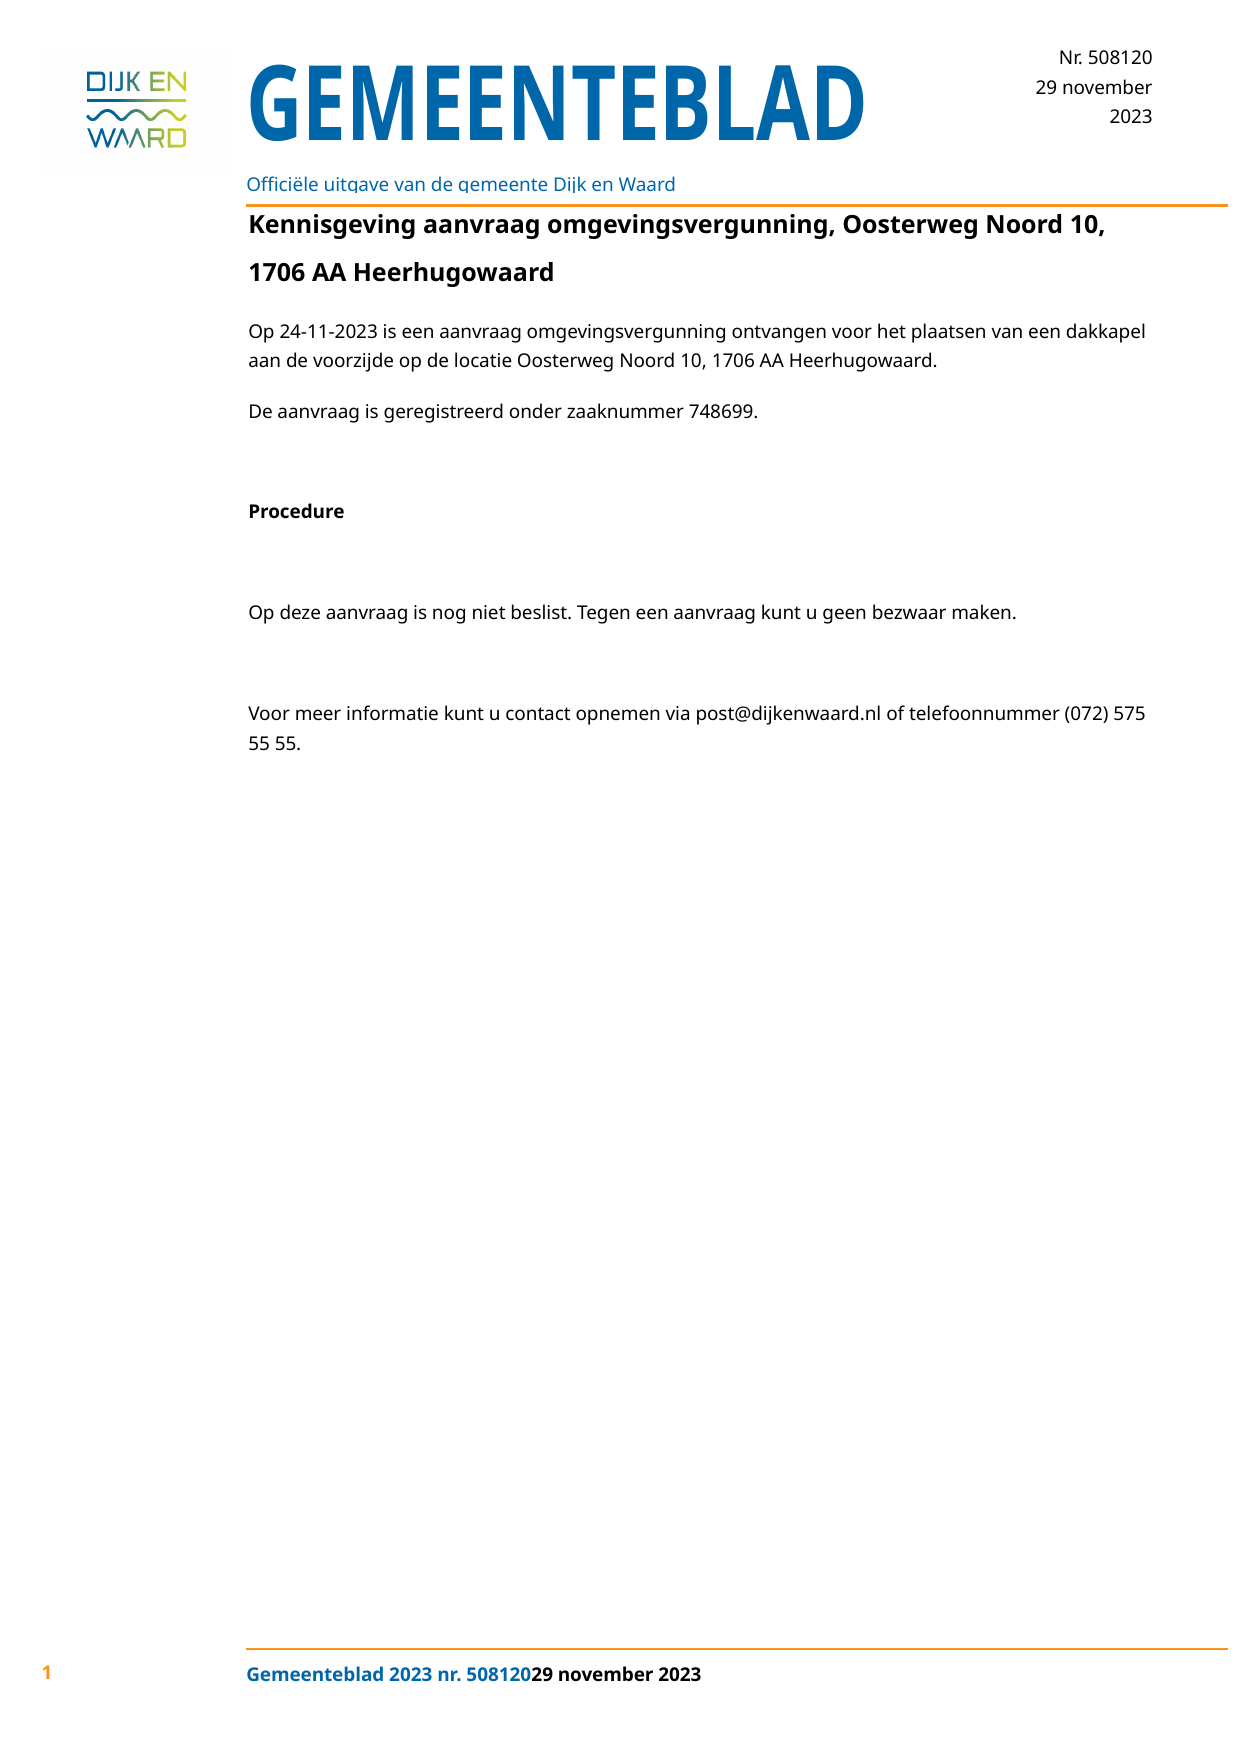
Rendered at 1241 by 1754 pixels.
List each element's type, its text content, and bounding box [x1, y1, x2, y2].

picture [41, 47, 231, 172]
text Op 24-11-2023 is een aanvraag omgevingsvergunning ontvangen voor het plaatsen van een dakkapel aan de voorzijde op de locatie Oosterweg Noord 10, 1706 AA Heerhugowaard. [248, 318, 1152, 373]
text Kennisgeving aanvraag omgevingsvergunning, Oosterweg Noord 10, 1706 AA Heerhugowaard [248, 207, 1152, 288]
text Op deze aanvraag is nog niet beslist. Tegen een aanvraag kunt u geen bezwaar maken. [248, 599, 1152, 625]
text De aanvraag is geregistreerd onder zaaknummer 748699. [248, 398, 1152, 424]
text Voor meer informatie kunt u contact opnemen via post@dijkenwaard.nl of telefoonnummer (072) 575 55 55. [248, 700, 1152, 756]
text Procedure [248, 499, 1152, 524]
